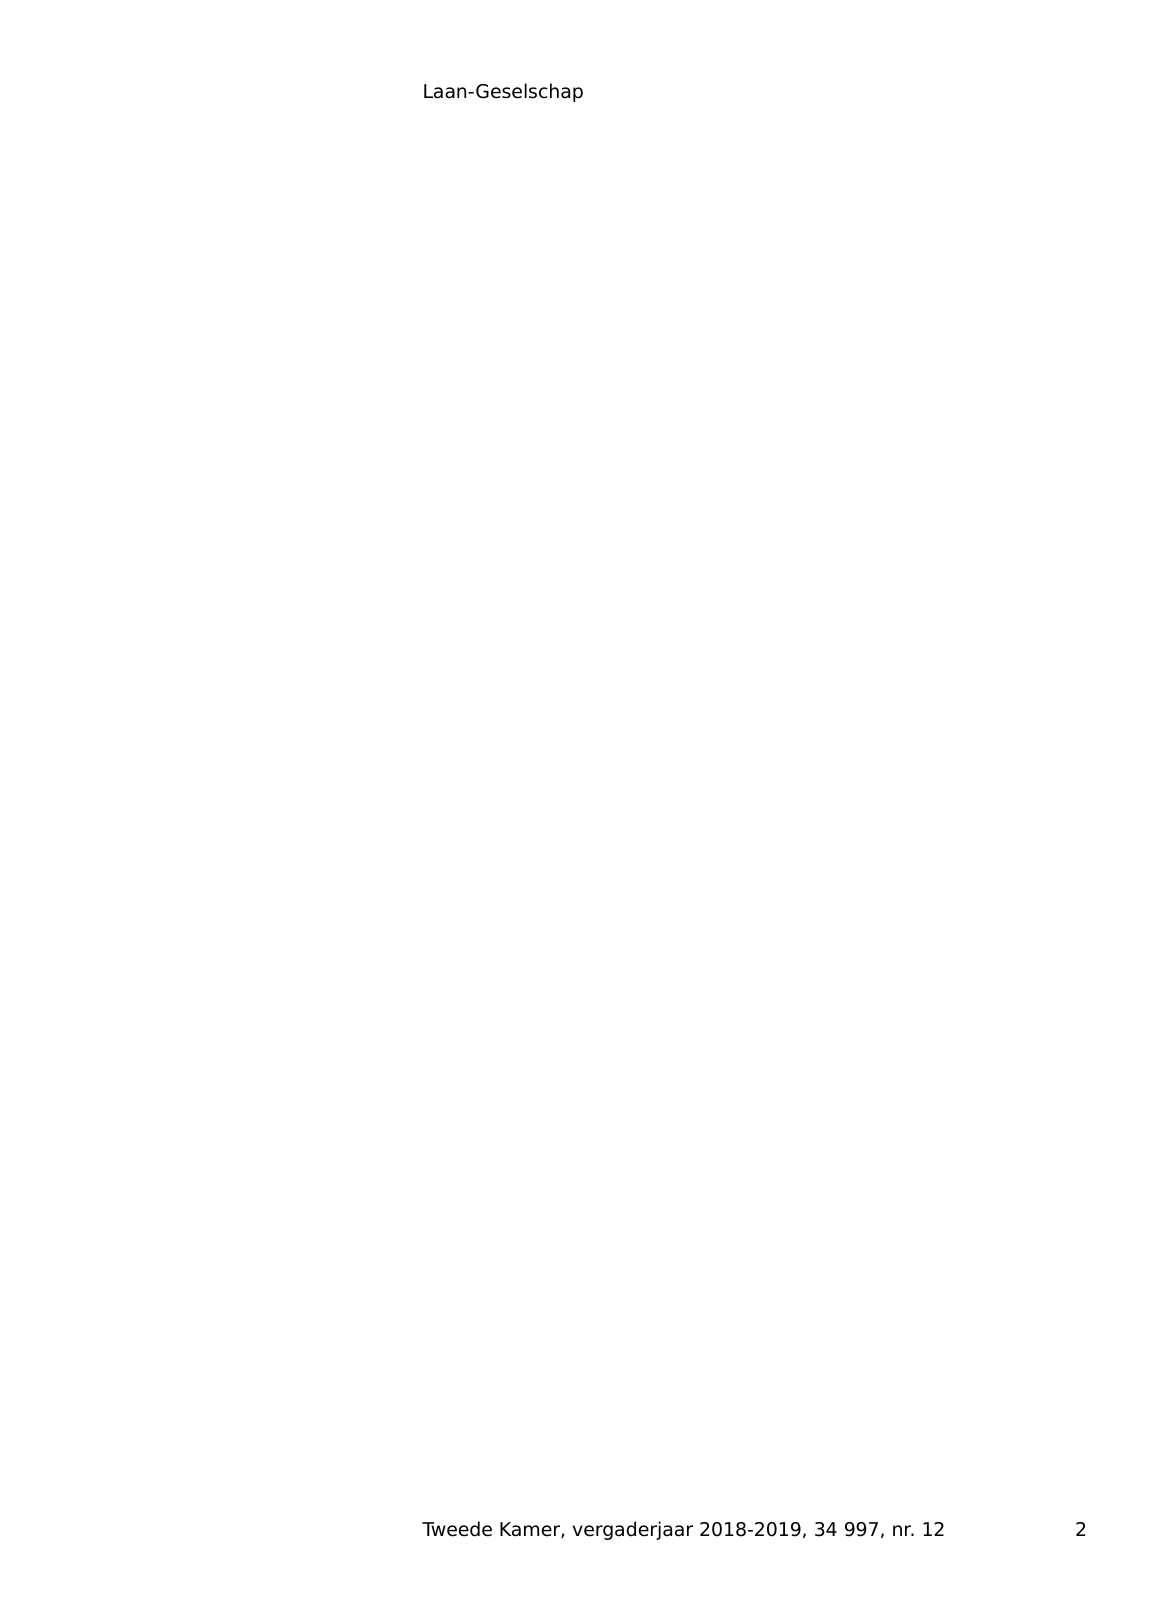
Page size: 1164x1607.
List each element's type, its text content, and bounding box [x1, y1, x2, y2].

text Laan-Geselschap [422, 59, 1087, 103]
